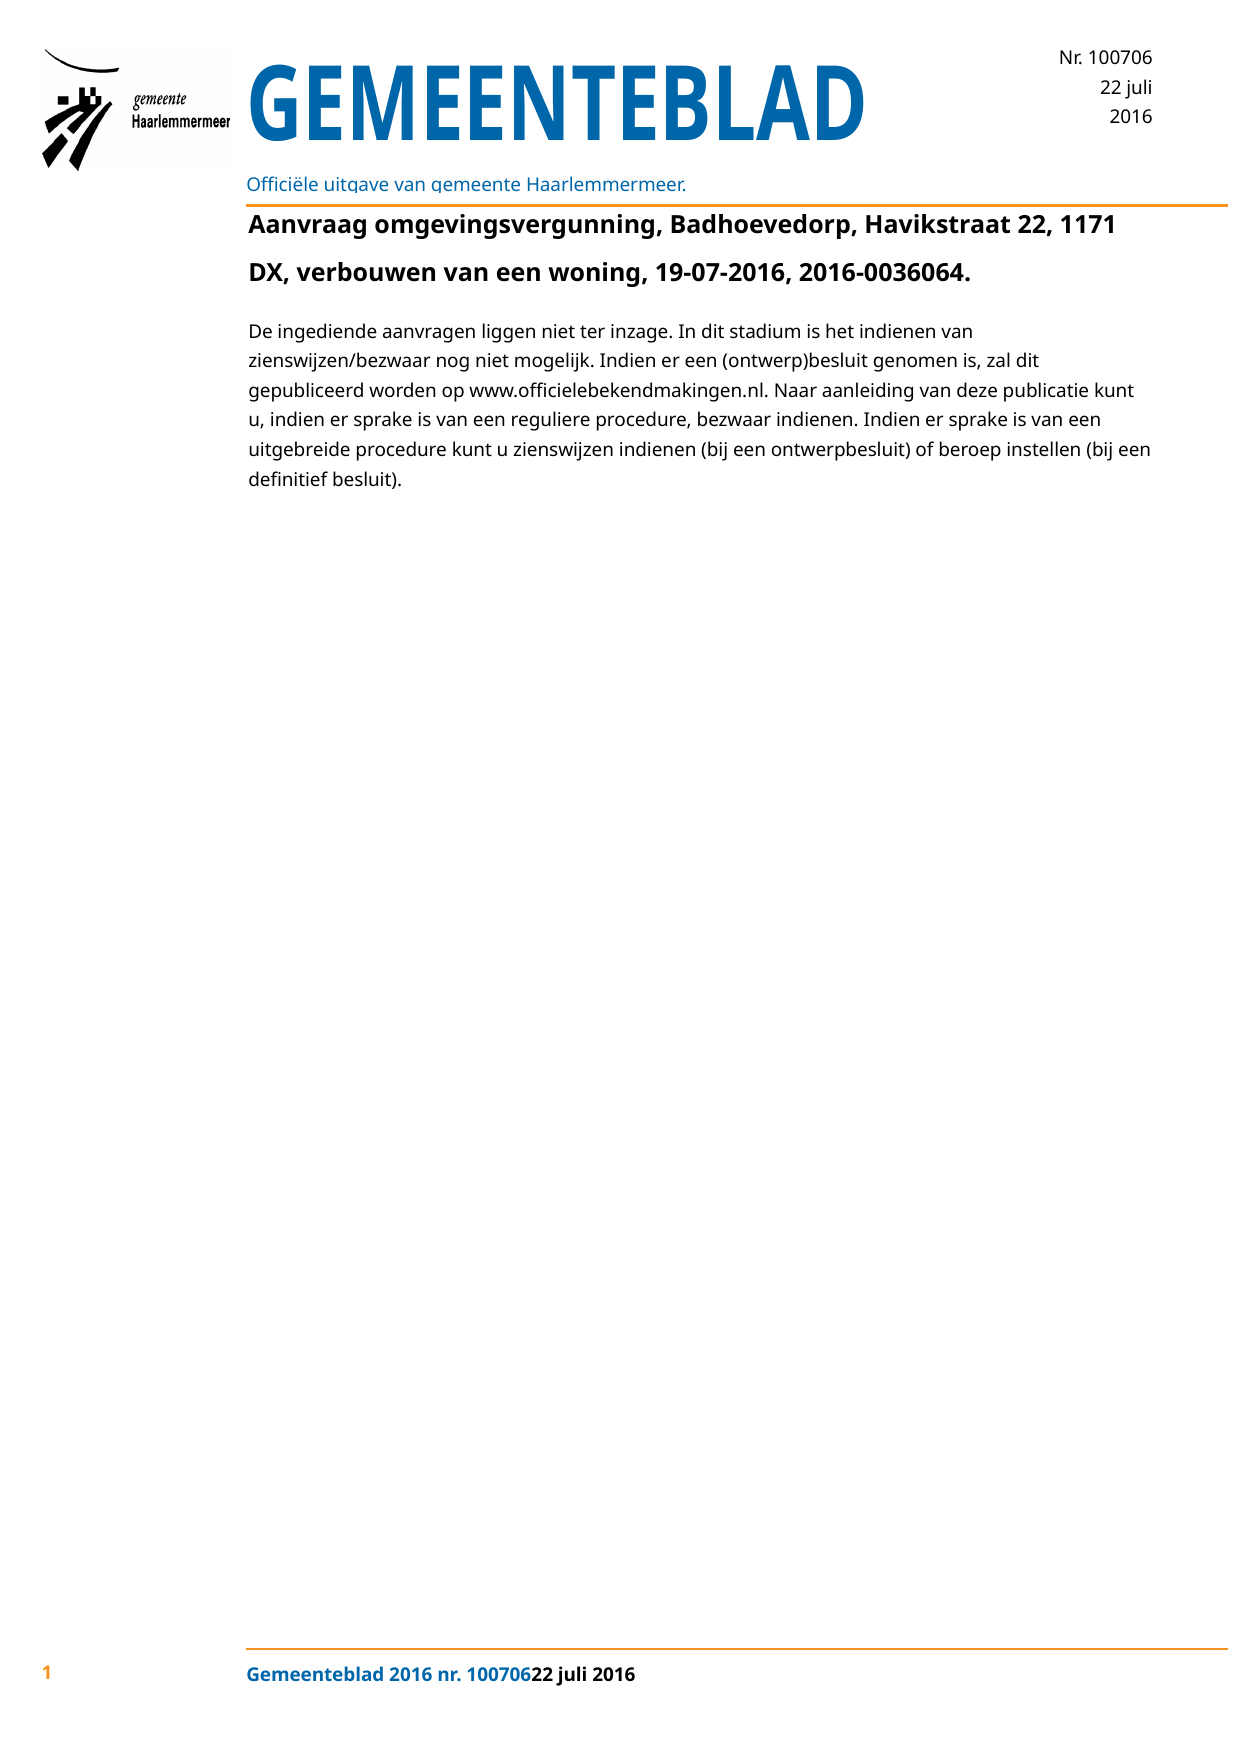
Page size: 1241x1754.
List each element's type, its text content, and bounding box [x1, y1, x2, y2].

picture [41, 47, 231, 172]
text De ingediende aanvragen liggen niet ter inzage. In dit stadium is het indienen van zienswijzen/bezwaar nog niet mogelijk. Indien er een (ontwerp)besluit genomen is, zal dit gepubliceerd worden op www.officielebekendmakingen.nl. Naar aanleiding van deze publicatie kunt u, indien er sprake is van een reguliere procedure, bezwaar indienen. Indien er sprake is van een uitgebreide procedure kunt u zienswijzen indienen (bij een ontwerpbesluit) of beroep instellen (bij een definitief besluit). [248, 318, 1152, 492]
text Aanvraag omgevingsvergunning, Badhoevedorp, Havikstraat 22, 1171 DX, verbouwen van een woning, 19-07-2016, 2016-0036064. [248, 207, 1152, 288]
